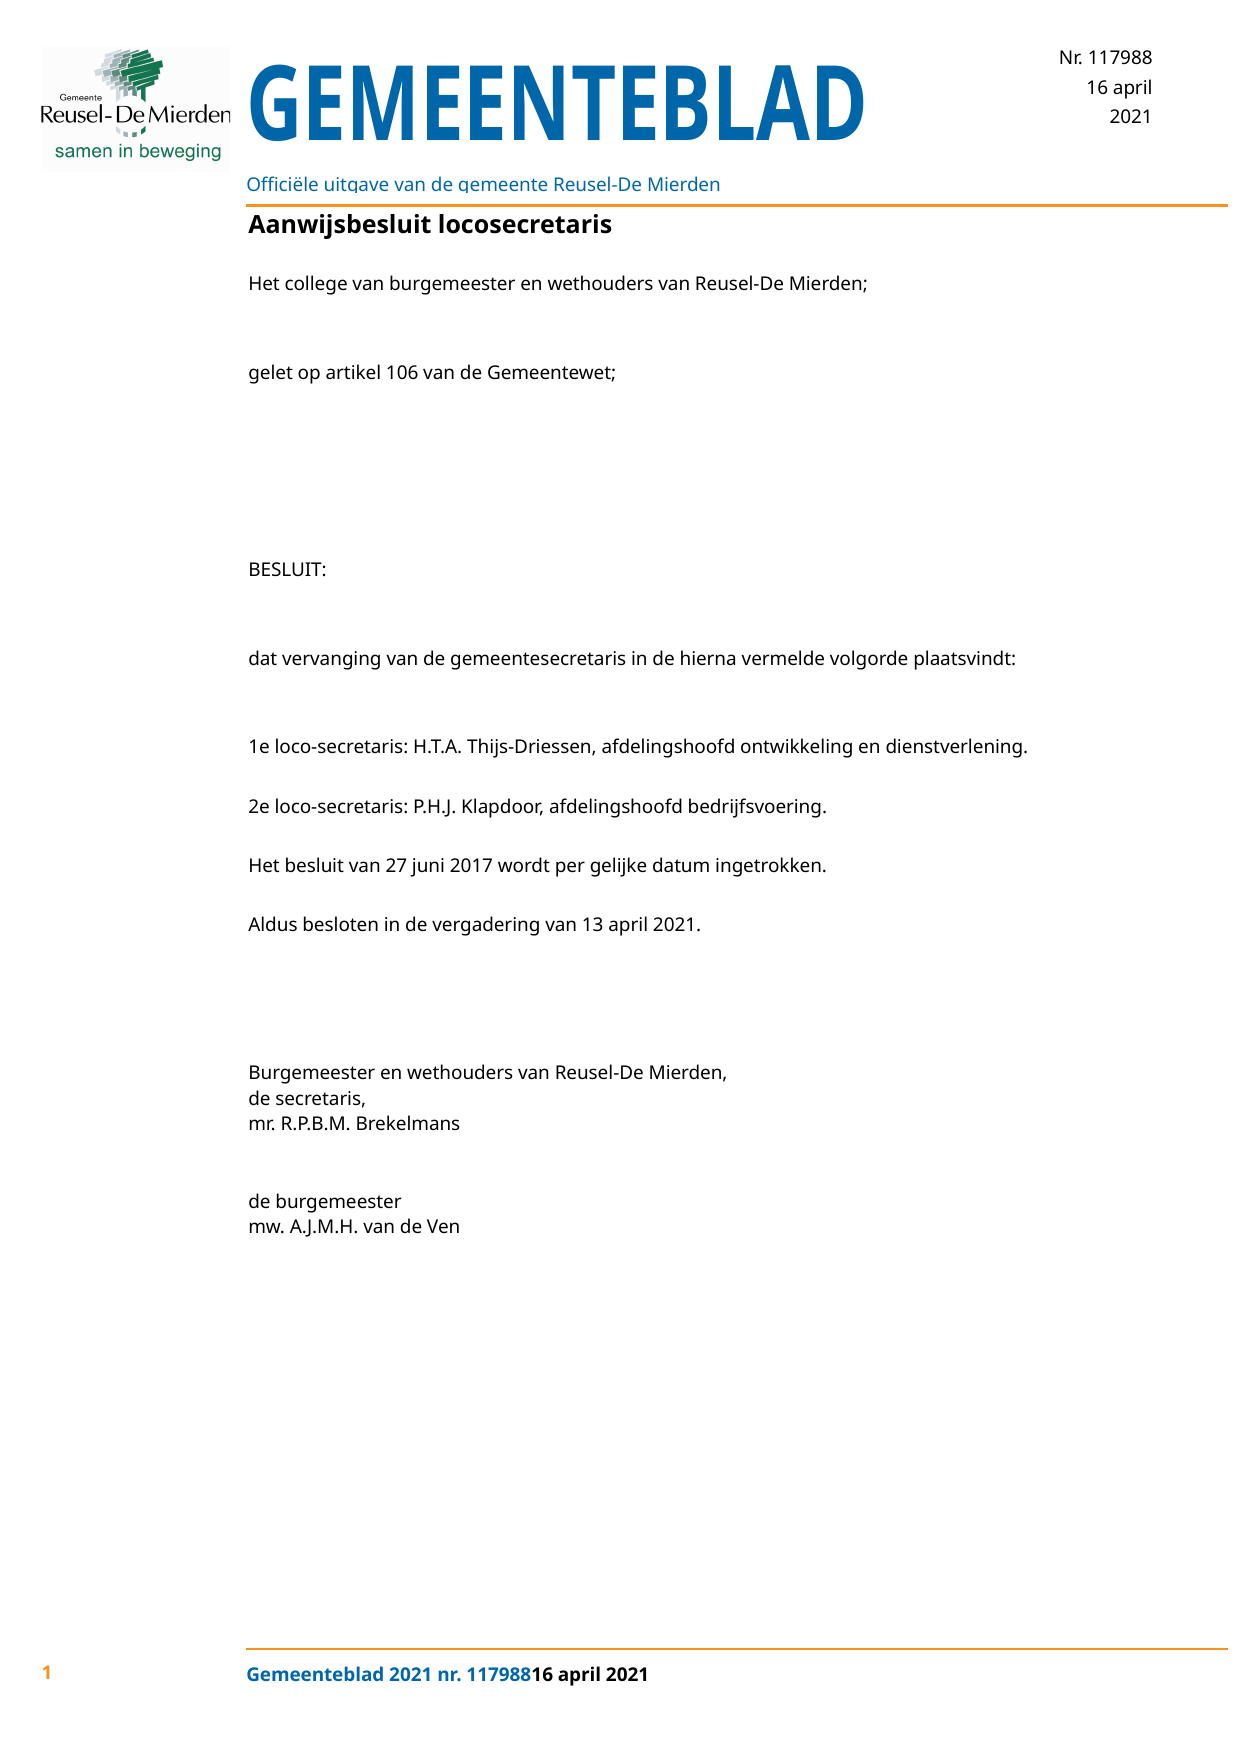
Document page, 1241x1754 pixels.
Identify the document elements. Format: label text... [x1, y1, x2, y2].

text Het besluit van 27 juni 2017 wordt per gelijke datum ingetrokken. [248, 852, 1152, 878]
text 1e loco-secretaris: H.T.A. Thijs-Driessen, afdelingshoofd ontwikkeling en dienstverlening. [248, 734, 1152, 759]
text Aanwijsbesluit locosecretaris [248, 207, 1152, 241]
picture [41, 47, 231, 172]
text dat vervanging van de gemeentesecretaris in de hierna vermelde volgorde plaatsvindt: [248, 645, 1152, 671]
text 2e loco-secretaris: P.H.J. Klapdoor, afdelingshoofd bedrijfsvoering. [248, 793, 1152, 819]
text de burgemeester [248, 1188, 1152, 1213]
text BESLUIT: [248, 556, 1152, 582]
text mr. R.P.B.M. Brekelmans [248, 1111, 1152, 1136]
text Burgemeester en wethouders van Reusel-De Mierden, [248, 1059, 1152, 1085]
text Het college van burgemeester en wethouders van Reusel-De Mierden; [248, 270, 1152, 296]
text Aldus besloten in de vergadering van 13 april 2021. [248, 911, 1152, 937]
text gelet op artikel 106 van de Gemeentewet; [248, 359, 1152, 385]
text mw. A.J.M.H. van de Ven [248, 1213, 1152, 1239]
text de secretaris, [248, 1085, 1152, 1111]
